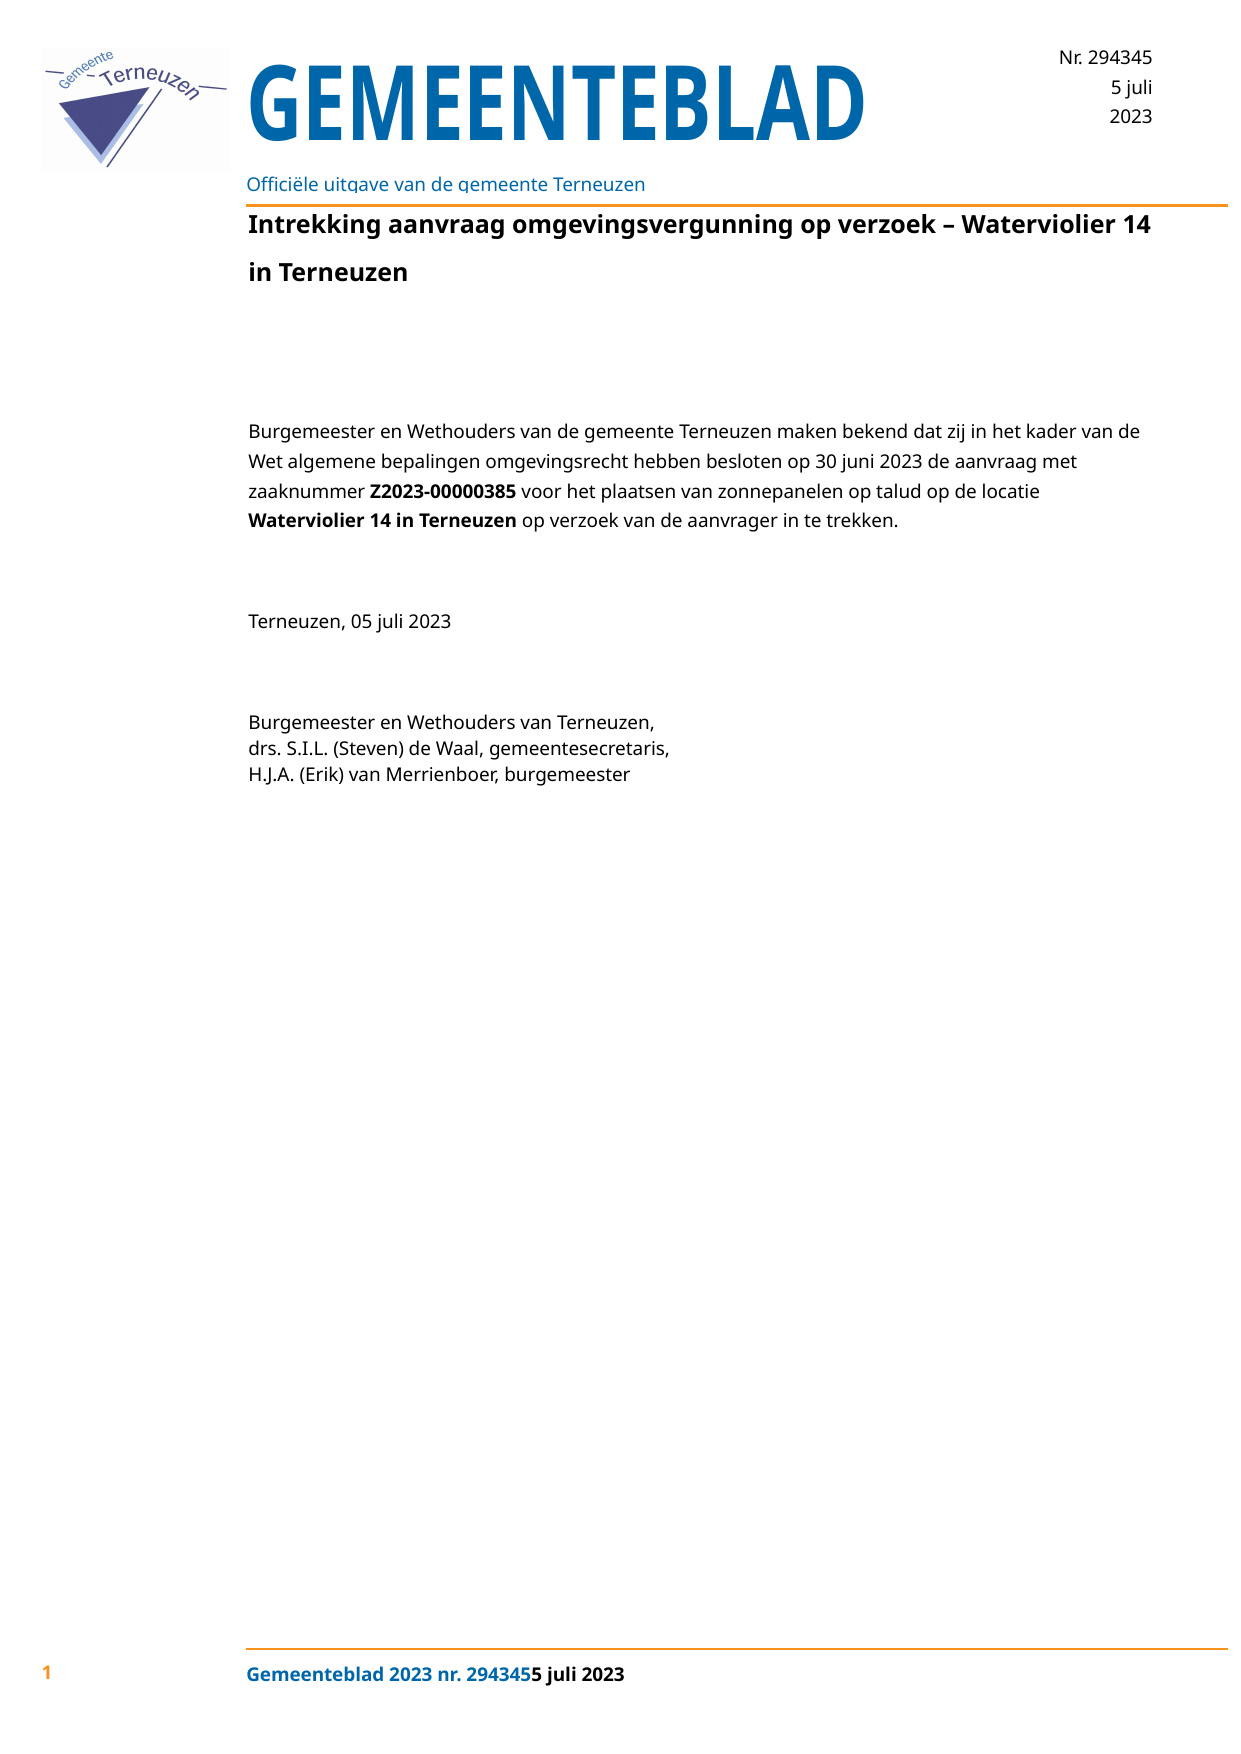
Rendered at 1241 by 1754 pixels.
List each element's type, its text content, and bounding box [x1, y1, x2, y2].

picture [41, 47, 231, 172]
table_cell [248, 786, 700, 812]
text Burgemeester en Wethouders van de gemeente Terneuzen maken bekend dat zij in het kader van de Wet algemene bepalingen omgevingsrecht hebben besloten op 30 juni 2023 de aanvraag met zaaknummer Z2023-00000385 voor het plaatsen van zonnepanelen op talud op de locatie Waterviolier 14 in Terneuzen op verzoek van de aanvrager in te trekken. [248, 419, 1152, 533]
table_cell drs. S.I.L. (Steven) de Waal, gemeentesecretaris, [248, 735, 700, 761]
text Terneuzen, 05 juli 2023 [248, 608, 1152, 634]
table_cell H.J.A. (Erik) van Merrienboer, burgemeester [248, 761, 1152, 786]
table_header Burgemeester en Wethouders van Terneuzen, [248, 709, 1152, 735]
text Intrekking aanvraag omgevingsvergunning op verzoek – Waterviolier 14 in Terneuzen [248, 207, 1152, 288]
table_cell [700, 735, 1152, 761]
table_cell [700, 786, 1152, 812]
